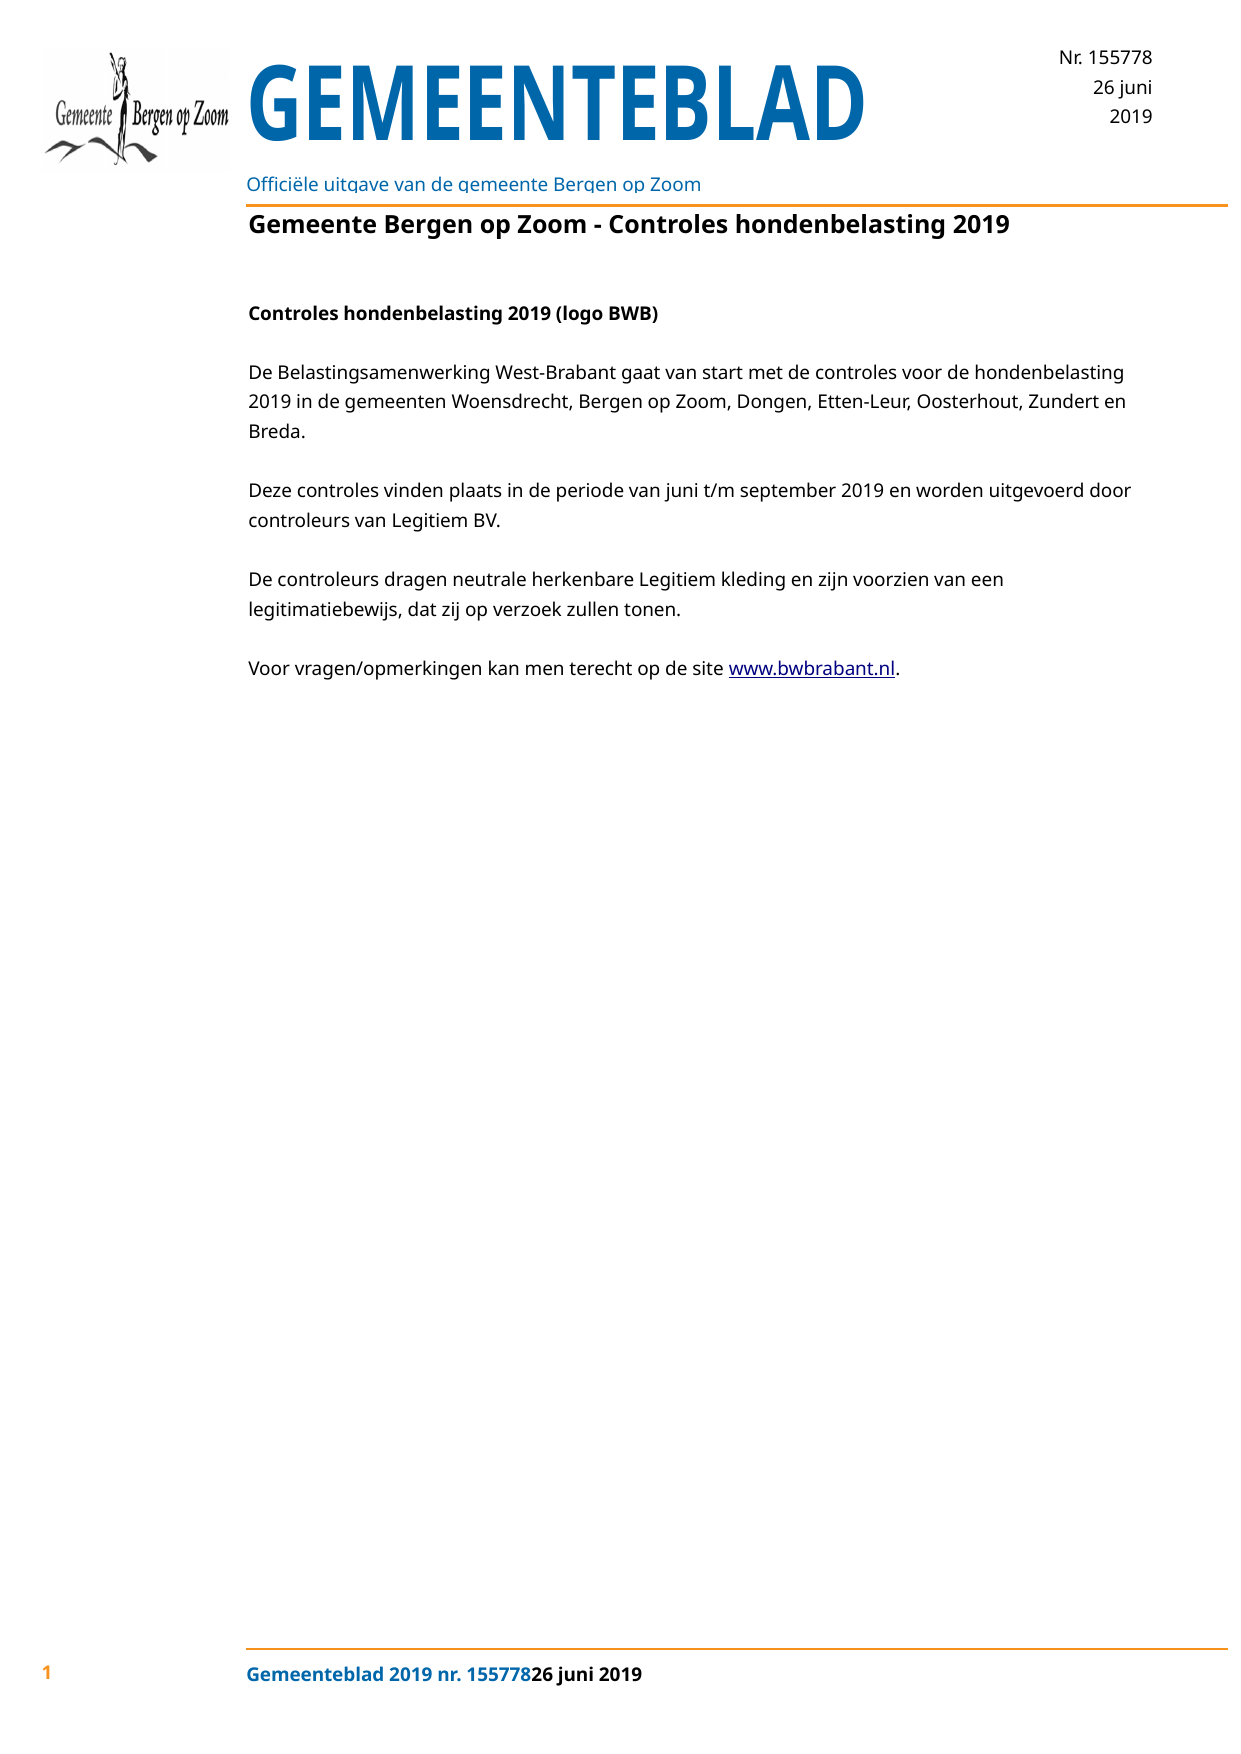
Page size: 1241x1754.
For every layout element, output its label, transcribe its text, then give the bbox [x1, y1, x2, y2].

text Voor vragen/opmerkingen kan men terecht op de site www.bwbrabant.nl. [248, 655, 1152, 681]
text Controles hondenbelasting 2019 (logo BWB) [248, 300, 1152, 326]
text Gemeente Bergen op Zoom - Controles hondenbelasting 2019 [248, 207, 1152, 241]
text Deze controles vinden plaats in de periode van juni t/m september 2019 en worden uitgevoerd door controleurs van Legitiem BV. [248, 477, 1152, 533]
text De controleurs dragen neutrale herkenbare Legitiem kleding en zijn voorzien van een legitimatiebewijs, dat zij op verzoek zullen tonen. [248, 566, 1152, 621]
text De Belastingsamenwerking West-Brabant gaat van start met de controles voor de hondenbelasting 2019 in de gemeenten Woensdrecht, Bergen op Zoom, Dongen, Etten-Leur, Oosterhout, Zundert en Breda. [248, 359, 1152, 444]
picture [41, 47, 231, 172]
